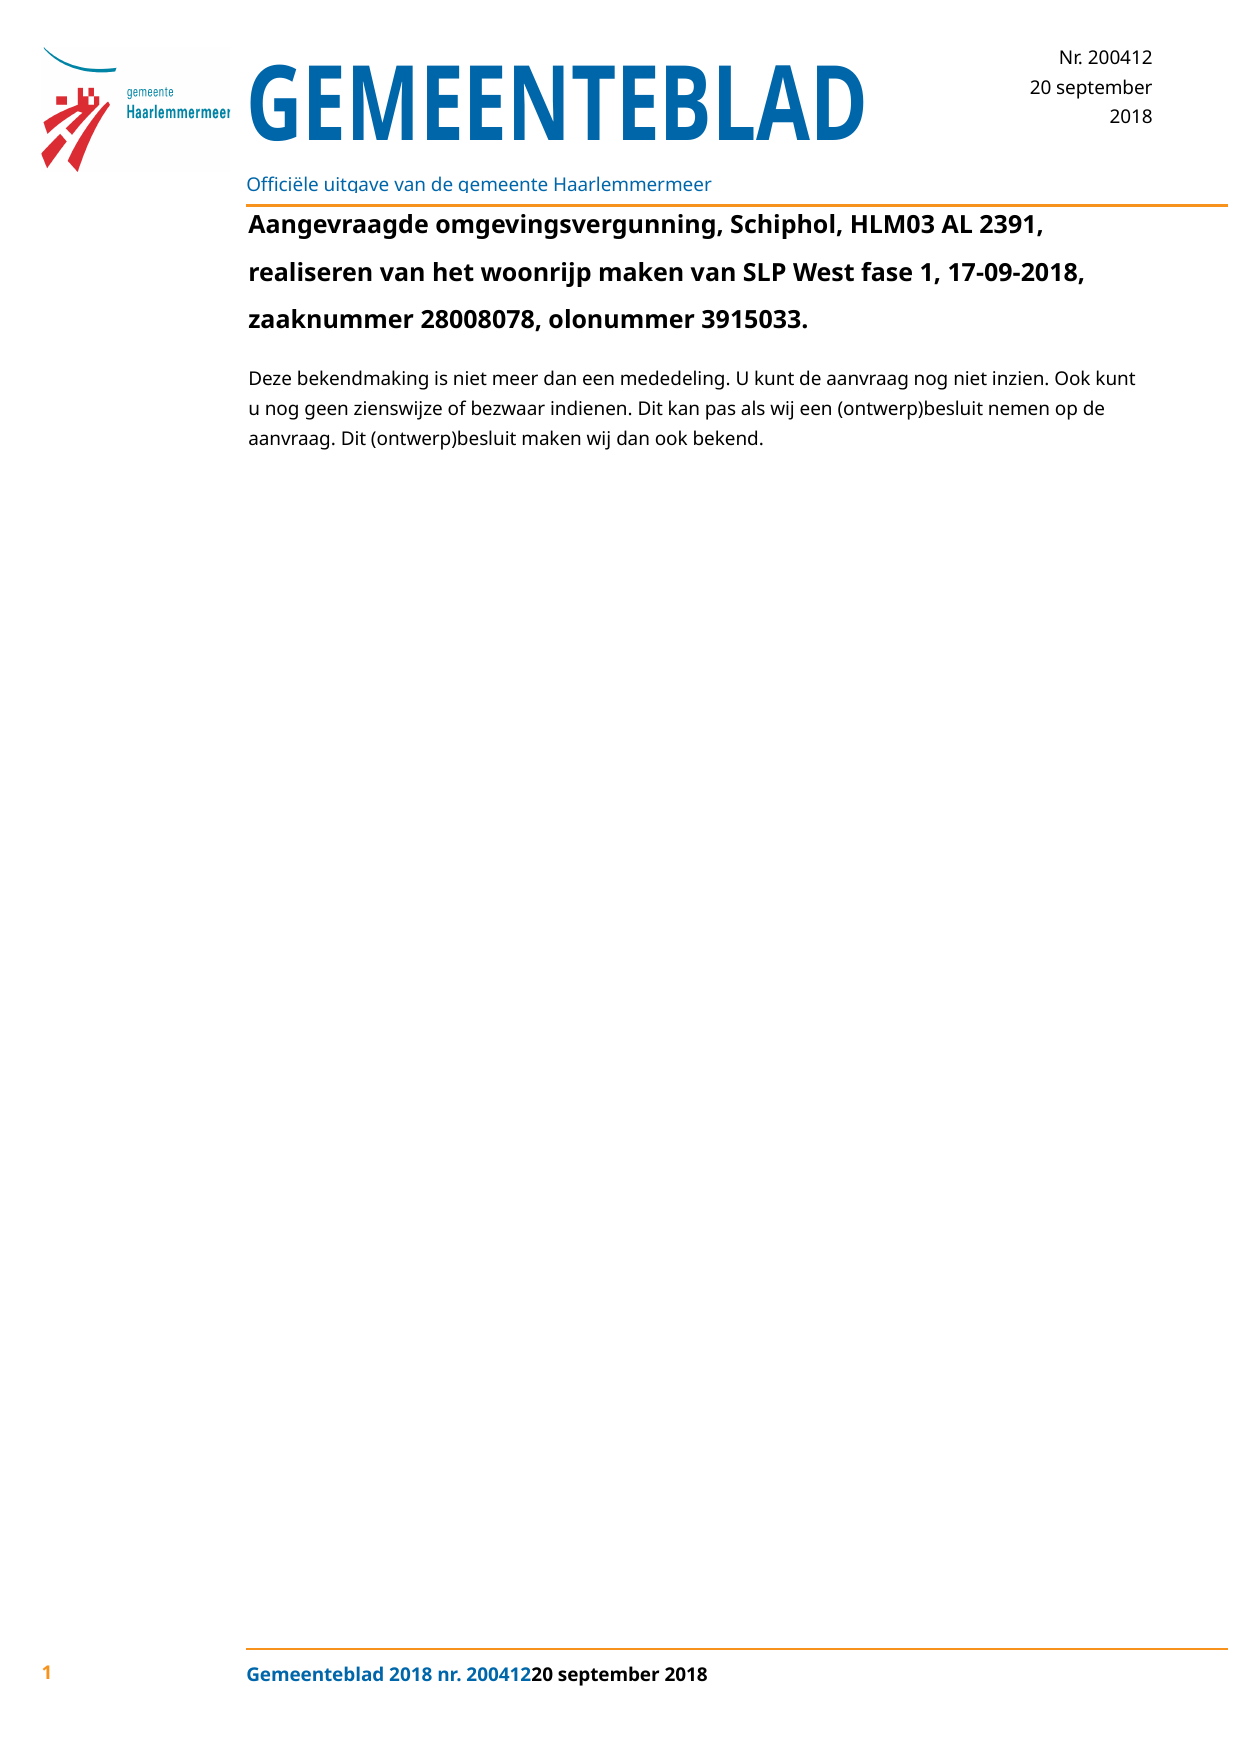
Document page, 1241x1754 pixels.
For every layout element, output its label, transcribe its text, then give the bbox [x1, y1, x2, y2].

picture [41, 47, 231, 172]
text Aangevraagde omgevingsvergunning, Schiphol, HLM03 AL 2391, realiseren van het woonrijp maken van SLP West fase 1, 17-09-2018, zaaknummer 28008078, olonummer 3915033. [248, 207, 1152, 336]
text Deze bekendmaking is niet meer dan een mededeling. U kunt de aanvraag nog niet inzien. Ook kunt u nog geen zienswijze of bezwaar indienen. Dit kan pas als wij een (ontwerp)besluit nemen op de aanvraag. Dit (ontwerp)besluit maken wij dan ook bekend. [248, 366, 1152, 450]
